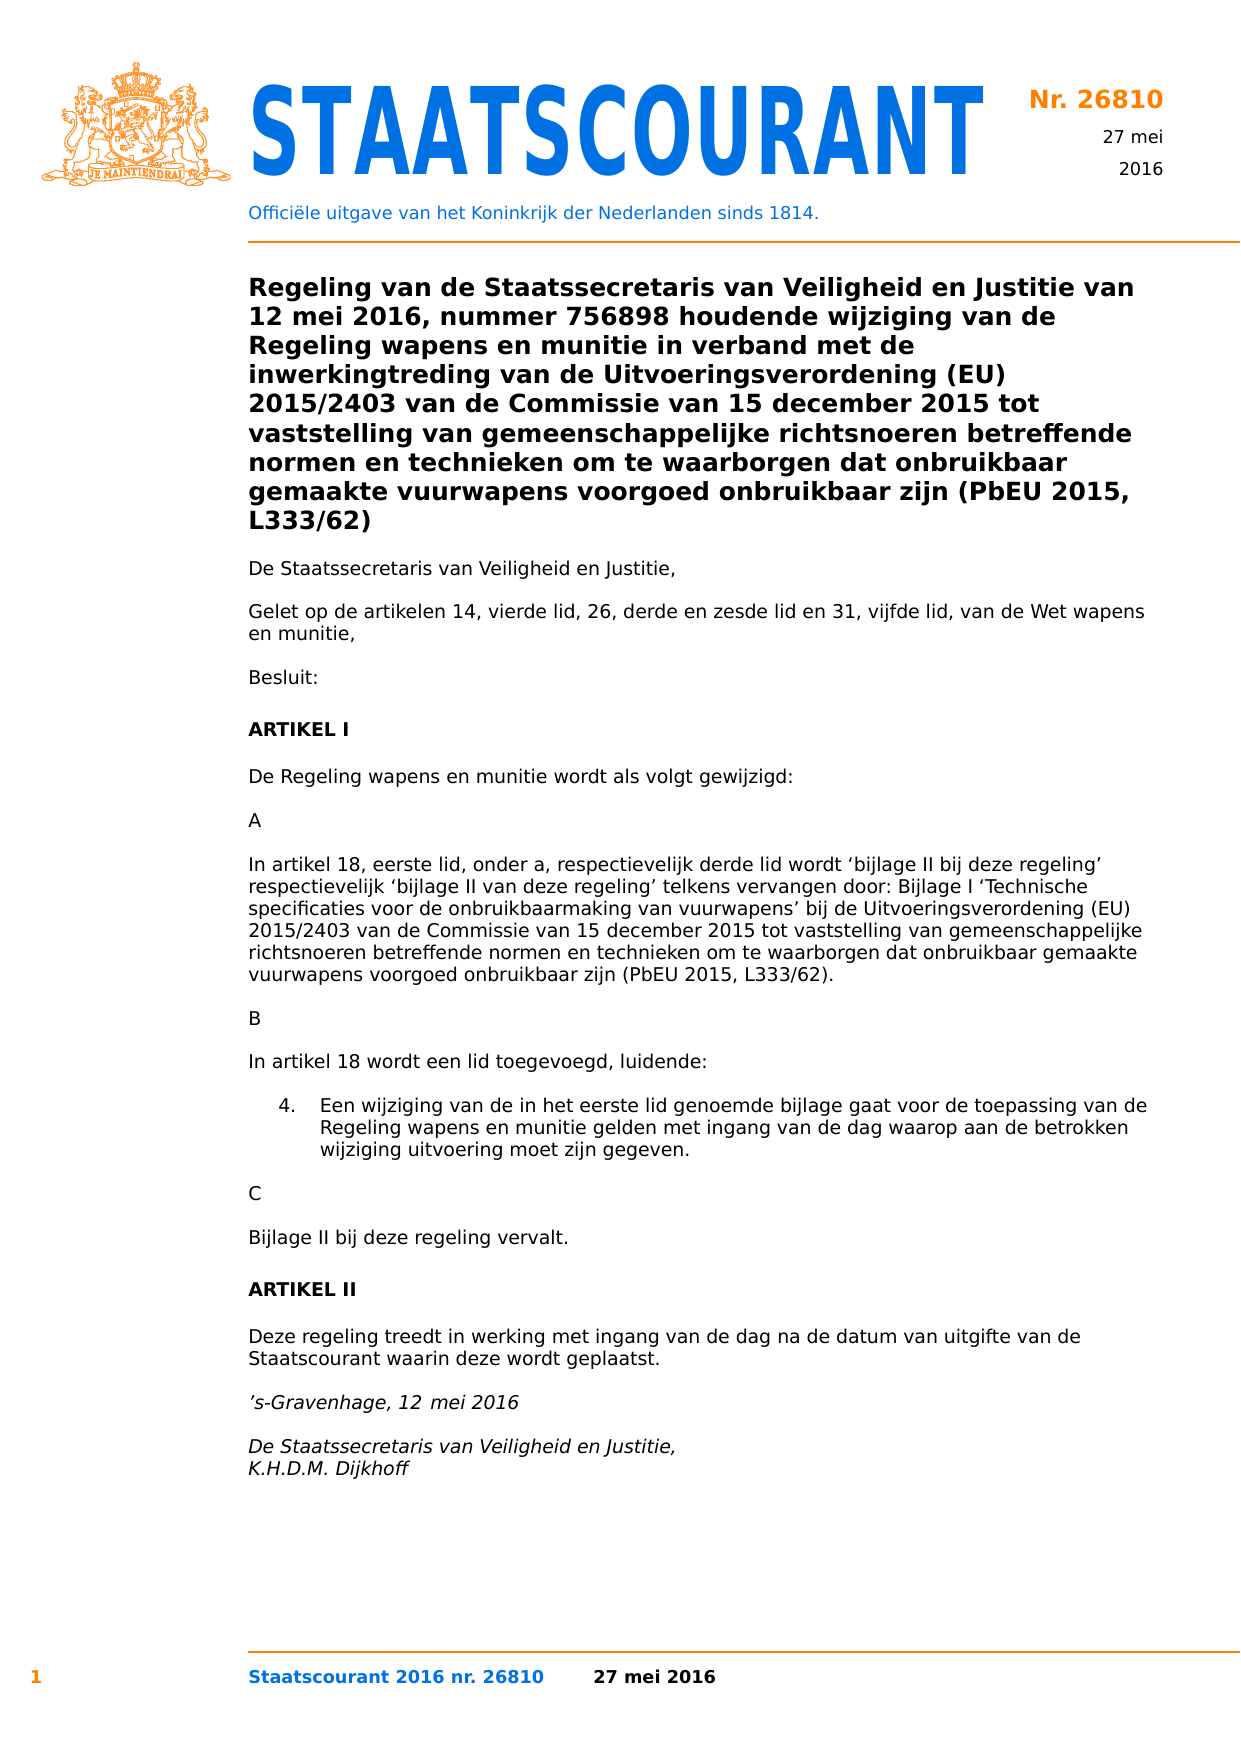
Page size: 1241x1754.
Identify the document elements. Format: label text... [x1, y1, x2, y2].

text In artikel 18 wordt een lid toegevoegd, luidende: [248, 1051, 1163, 1073]
table_cell 2016 [998, 153, 1240, 203]
text B [248, 1007, 1163, 1029]
table_header [25, 62, 248, 241]
text C [248, 1183, 1163, 1205]
table_cell 27 mei [998, 121, 1240, 153]
table_cell Officiële uitgave van het Koninkrijk der Nederlanden sinds 1814. [248, 203, 1240, 241]
text ’s-Gravenhage, 12 mei 2016 [248, 1392, 1163, 1414]
subtitle ARTIKEL I [248, 719, 1163, 741]
text In artikel 18, eerste lid, onder a, respectievelijk derde lid wordt ‘bijlage II bij deze regeling’ respectievelijk ‘bijlage II van deze regeling’ telkens vervangen door: Bijlage I ‘Technische specificaties voor de onbruikbaarmaking van vuurwapens’ bij de Uitvoeringsverordening (EU) 2015/2403 van de Commissie van 15 december 2015 tot vaststelling van gemeenschappelijke richtsnoeren betreffende normen en technieken om te waarborgen dat onbruikbaar gemaakte vuurwapens voorgoed onbruikbaar zijn (PbEU 2015, L333/62). [248, 854, 1163, 986]
text De Staatssecretaris van Veiligheid en Justitie, K.H.D.M. Dijkhoff [248, 1436, 1163, 1479]
table_header Nr. 26810 [998, 62, 1240, 121]
text 4. Een wijziging van de in het eerste lid genoemde bijlage gaat voor de toepassing van de Regeling wapens en munitie gelden met ingang van de dag waarop aan de betrokken wijziging uitvoering moet zijn gegeven. [278, 1095, 1163, 1161]
table_header STAATSCOURANT [248, 62, 998, 203]
text De Staatssecretaris van Veiligheid en Justitie, [248, 557, 1163, 579]
text Besluit: [248, 667, 1163, 689]
text Bijlage II bij deze regeling vervalt. [248, 1227, 1163, 1249]
subtitle ARTIKEL II [248, 1279, 1163, 1301]
subtitle Regeling van de Staatssecretaris van Veiligheid en Justitie van 12 mei 2016, nummer 756898 houdende wijziging van de Regeling wapens en munitie in verband met de inwerkingtreding van de Uitvoeringsverordening (EU) 2015/2403 van de Commissie van 15 december 2015 tot vaststelling van gemeenschappelijke richtsnoeren betreffende normen en technieken om te waarborgen dat onbruikbaar gemaakte vuurwapens voorgoed onbruikbaar zijn (PbEU 2015, L333/62) [248, 273, 1163, 536]
text A [248, 810, 1163, 832]
text Gelet op de artikelen 14, vierde lid, 26, derde en zesde lid en 31, vijfde lid, van de Wet wapens en munitie, [248, 601, 1163, 645]
text De Regeling wapens en munitie wordt als volgt gewijzigd: [248, 766, 1163, 788]
text Deze regeling treedt in werking met ingang van de dag na de datum van uitgifte van de Staatscourant waarin deze wordt geplaatst. [248, 1326, 1163, 1370]
picture [41, 62, 231, 186]
